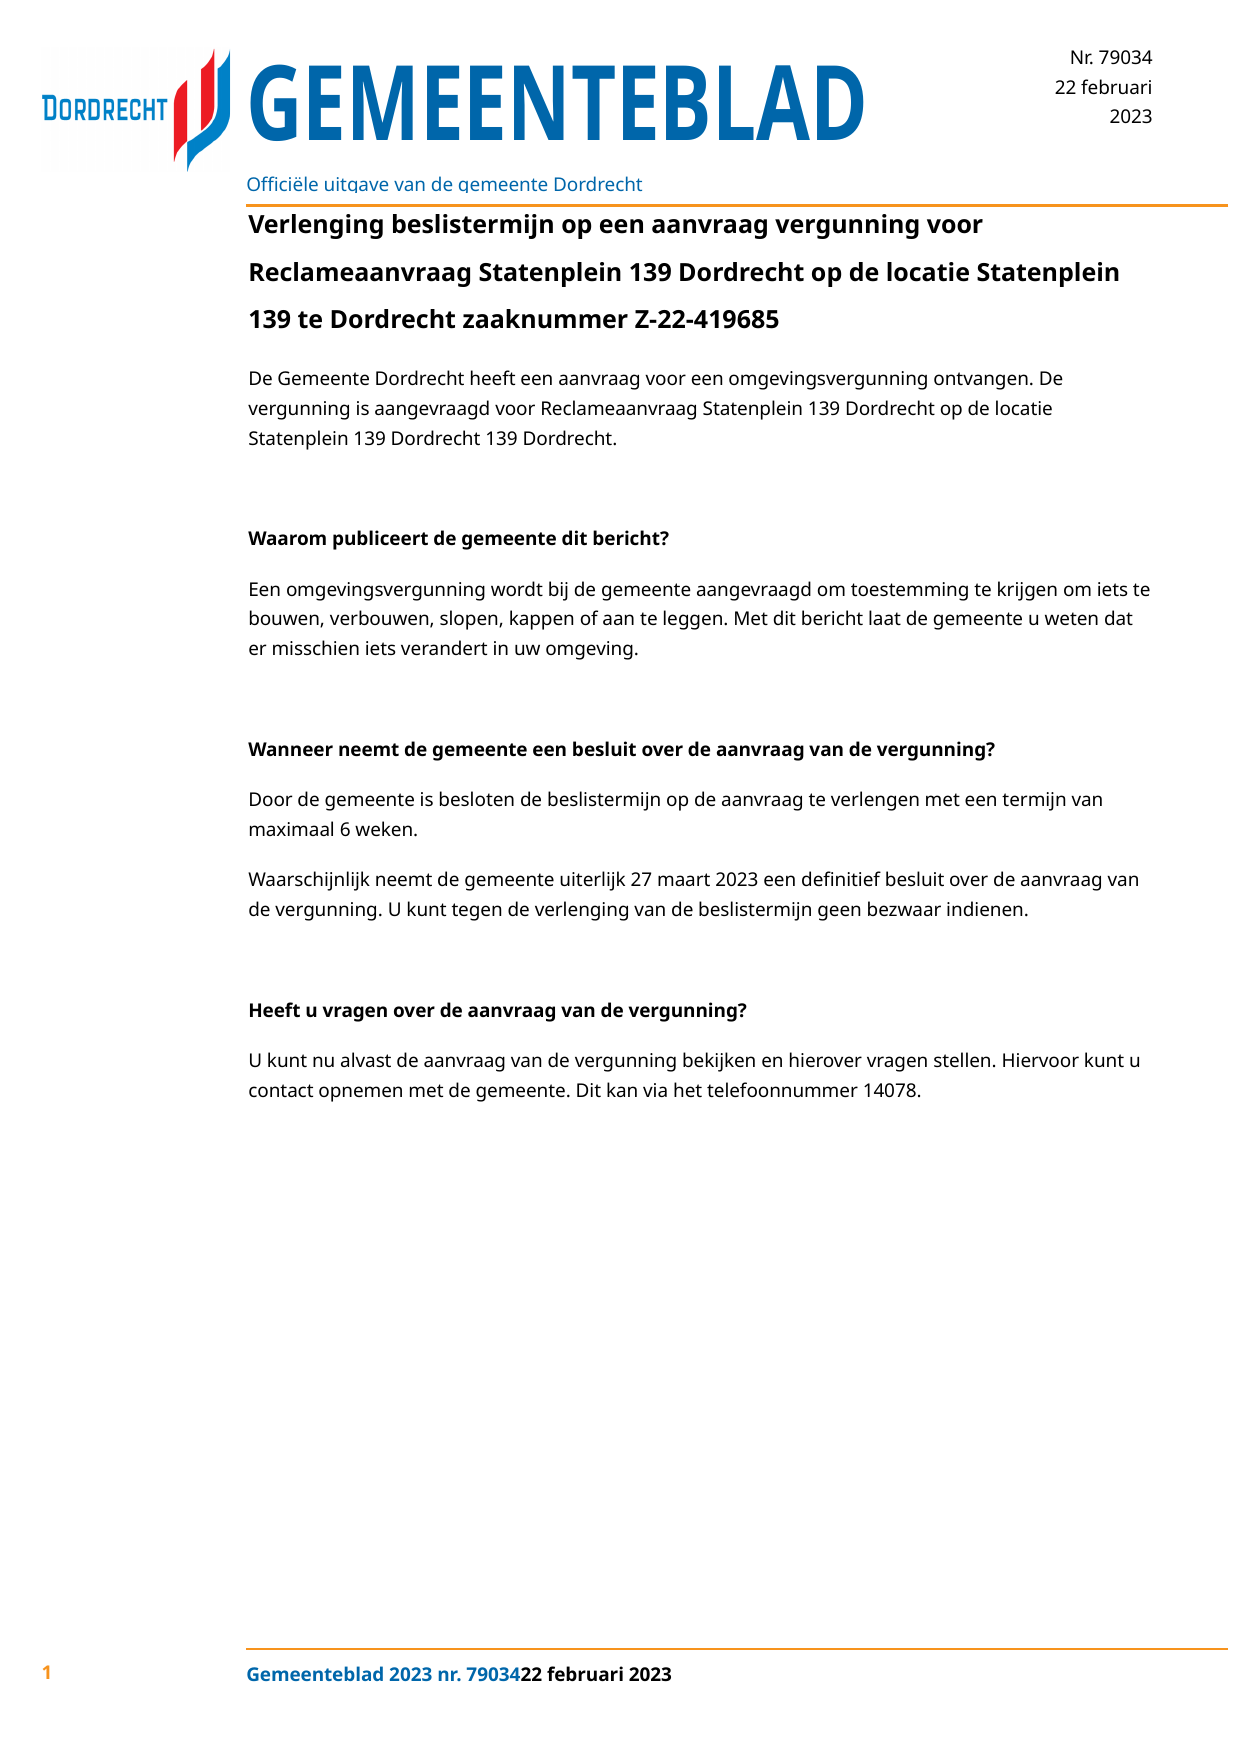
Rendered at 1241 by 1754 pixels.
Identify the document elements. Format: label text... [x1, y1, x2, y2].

text De Gemeente Dordrecht heeft een aanvraag voor een omgevingsvergunning ontvangen. De vergunning is aangevraagd voor Reclameaanvraag Statenplein 139 Dordrecht op de locatie Statenplein 139 Dordrecht 139 Dordrecht. [248, 366, 1152, 450]
text Heeft u vragen over de aanvraag van de vergunning? [248, 997, 1152, 1022]
text Door de gemeente is besloten de beslistermijn op de aanvraag te verlengen met een termijn van maximaal 6 weken. [248, 786, 1152, 842]
picture [41, 47, 231, 172]
text Een omgevingsvergunning wordt bij de gemeente aangevraagd om toestemming te krijgen om iets te bouwen, verbouwen, slopen, kappen of aan te leggen. Met dit bericht laat de gemeente u weten dat er misschien iets verandert in uw omgeving. [248, 576, 1152, 661]
text Waarschijnlijk neemt de gemeente uiterlijk 27 maart 2023 een definitief besluit over de aanvraag van de vergunning. U kunt tegen de verlenging van de beslistermijn geen bezwaar indienen. [248, 866, 1152, 922]
text U kunt nu alvast de aanvraag van de vergunning bekijken en hierover vragen stellen. Hiervoor kunt u contact opnemen met de gemeente. Dit kan via het telefoonnummer 14078. [248, 1047, 1152, 1102]
text Waarom publiceert de gemeente dit bericht? [248, 526, 1152, 551]
text Verlenging beslistermijn op een aanvraag vergunning voor Reclameaanvraag Statenplein 139 Dordrecht op de locatie Statenplein 139 te Dordrecht zaaknummer Z-22-419685 [248, 207, 1152, 336]
text Wanneer neemt de gemeente een besluit over de aanvraag van de vergunning? [248, 736, 1152, 762]
